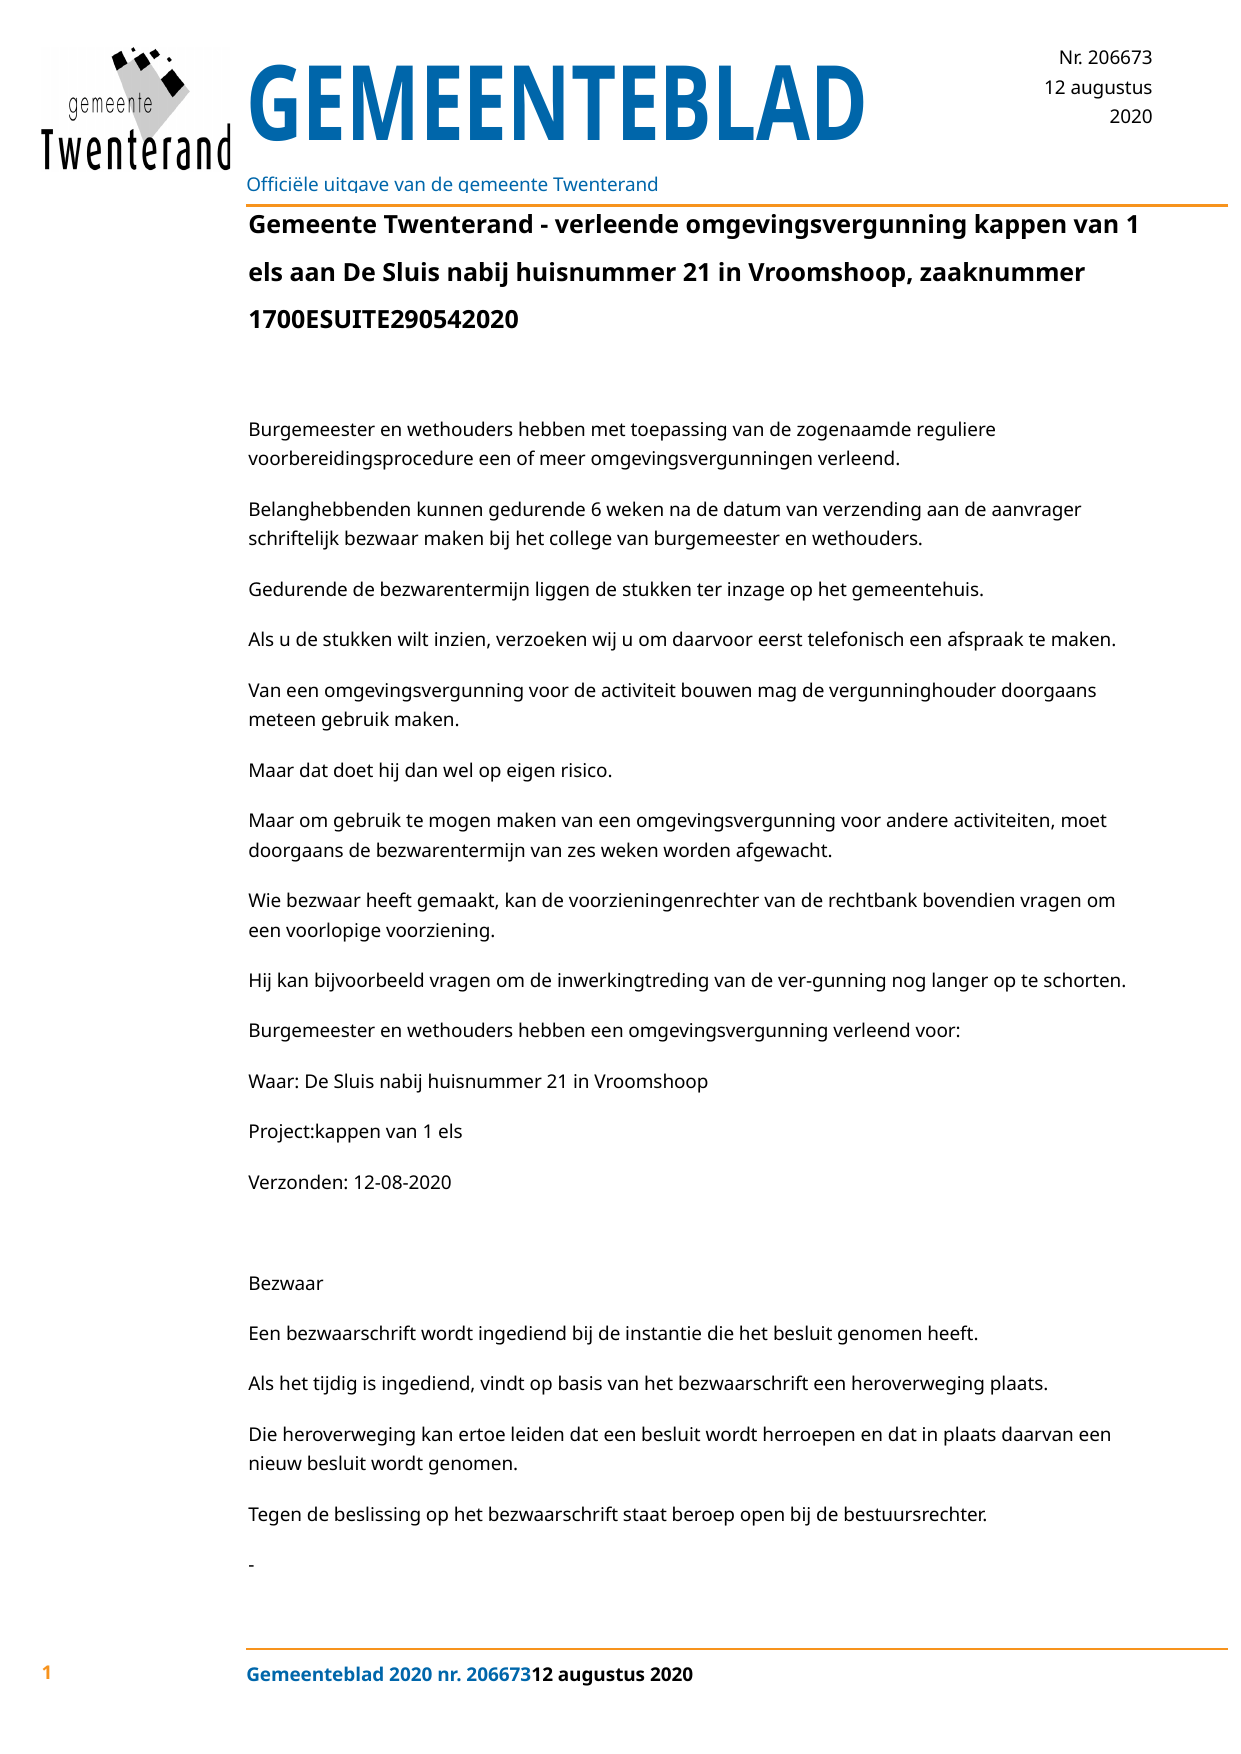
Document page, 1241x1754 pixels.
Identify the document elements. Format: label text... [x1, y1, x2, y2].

text Burgemeester en wethouders hebben een omgevingsvergunning verleend voor: [248, 1018, 1152, 1043]
text Maar dat doet hij dan wel op eigen risico. [248, 757, 1152, 782]
text Project:kappen van 1 els [248, 1118, 1152, 1144]
text Waar: De Sluis nabij huisnummer 21 in Vroomshoop [248, 1068, 1152, 1094]
text Gedurende de bezwarentermijn liggen de stukken ter inzage op het gemeentehuis. [248, 576, 1152, 602]
text Wie bezwaar heeft gemaakt, kan de voorzieningenrechter van de rechtbank bovendien vragen om een voorlopige voorziening. [248, 887, 1152, 942]
text Gemeente Twenterand - verleende omgevingsvergunning kappen van 1 els aan De Sluis nabij huisnummer 21 in Vroomshoop, zaaknummer 1700ESUITE290542020 [248, 207, 1152, 336]
text Belanghebbenden kunnen gedurende 6 weken na de datum van verzending aan de aanvrager schriftelijk bezwaar maken bij het college van burgemeester en wethouders. [248, 496, 1152, 551]
text Een bezwaarschrift wordt ingediend bij de instantie die het besluit genomen heeft. [248, 1320, 1152, 1346]
text Van een omgevingsvergunning voor de activiteit bouwen mag de vergunninghouder doorgaans meteen gebruik maken. [248, 677, 1152, 732]
text Burgemeester en wethouders hebben met toepassing van de zogenaamde reguliere voorbereidingsprocedure een of meer omgevingsvergunningen verleend. [248, 416, 1152, 471]
text Tegen de beslissing op het bezwaarschrift staat beroep open bij de bestuursrechter. [248, 1501, 1152, 1527]
text Bezwaar [248, 1270, 1152, 1295]
text Als het tijdig is ingediend, vindt op basis van het bezwaarschrift een heroverweging plaats. [248, 1371, 1152, 1396]
text Hij kan bijvoorbeeld vragen om de inwerkingtreding van de ver-gunning nog langer op te schorten. [248, 967, 1152, 993]
text Verzonden: 12-08-2020 [248, 1169, 1152, 1194]
text Die heroverweging kan ertoe leiden dat een besluit wordt herroepen en dat in plaats daarvan een nieuw besluit wordt genomen. [248, 1421, 1152, 1476]
text Maar om gebruik te mogen maken van een omgevingsvergunning voor andere activiteiten, moet doorgaans de bezwarentermijn van zes weken worden afgewacht. [248, 807, 1152, 862]
text - [248, 1551, 1152, 1577]
picture [41, 47, 231, 172]
text Als u de stukken wilt inzien, verzoeken wij u om daarvoor eerst telefonisch een afspraak te maken. [248, 626, 1152, 652]
